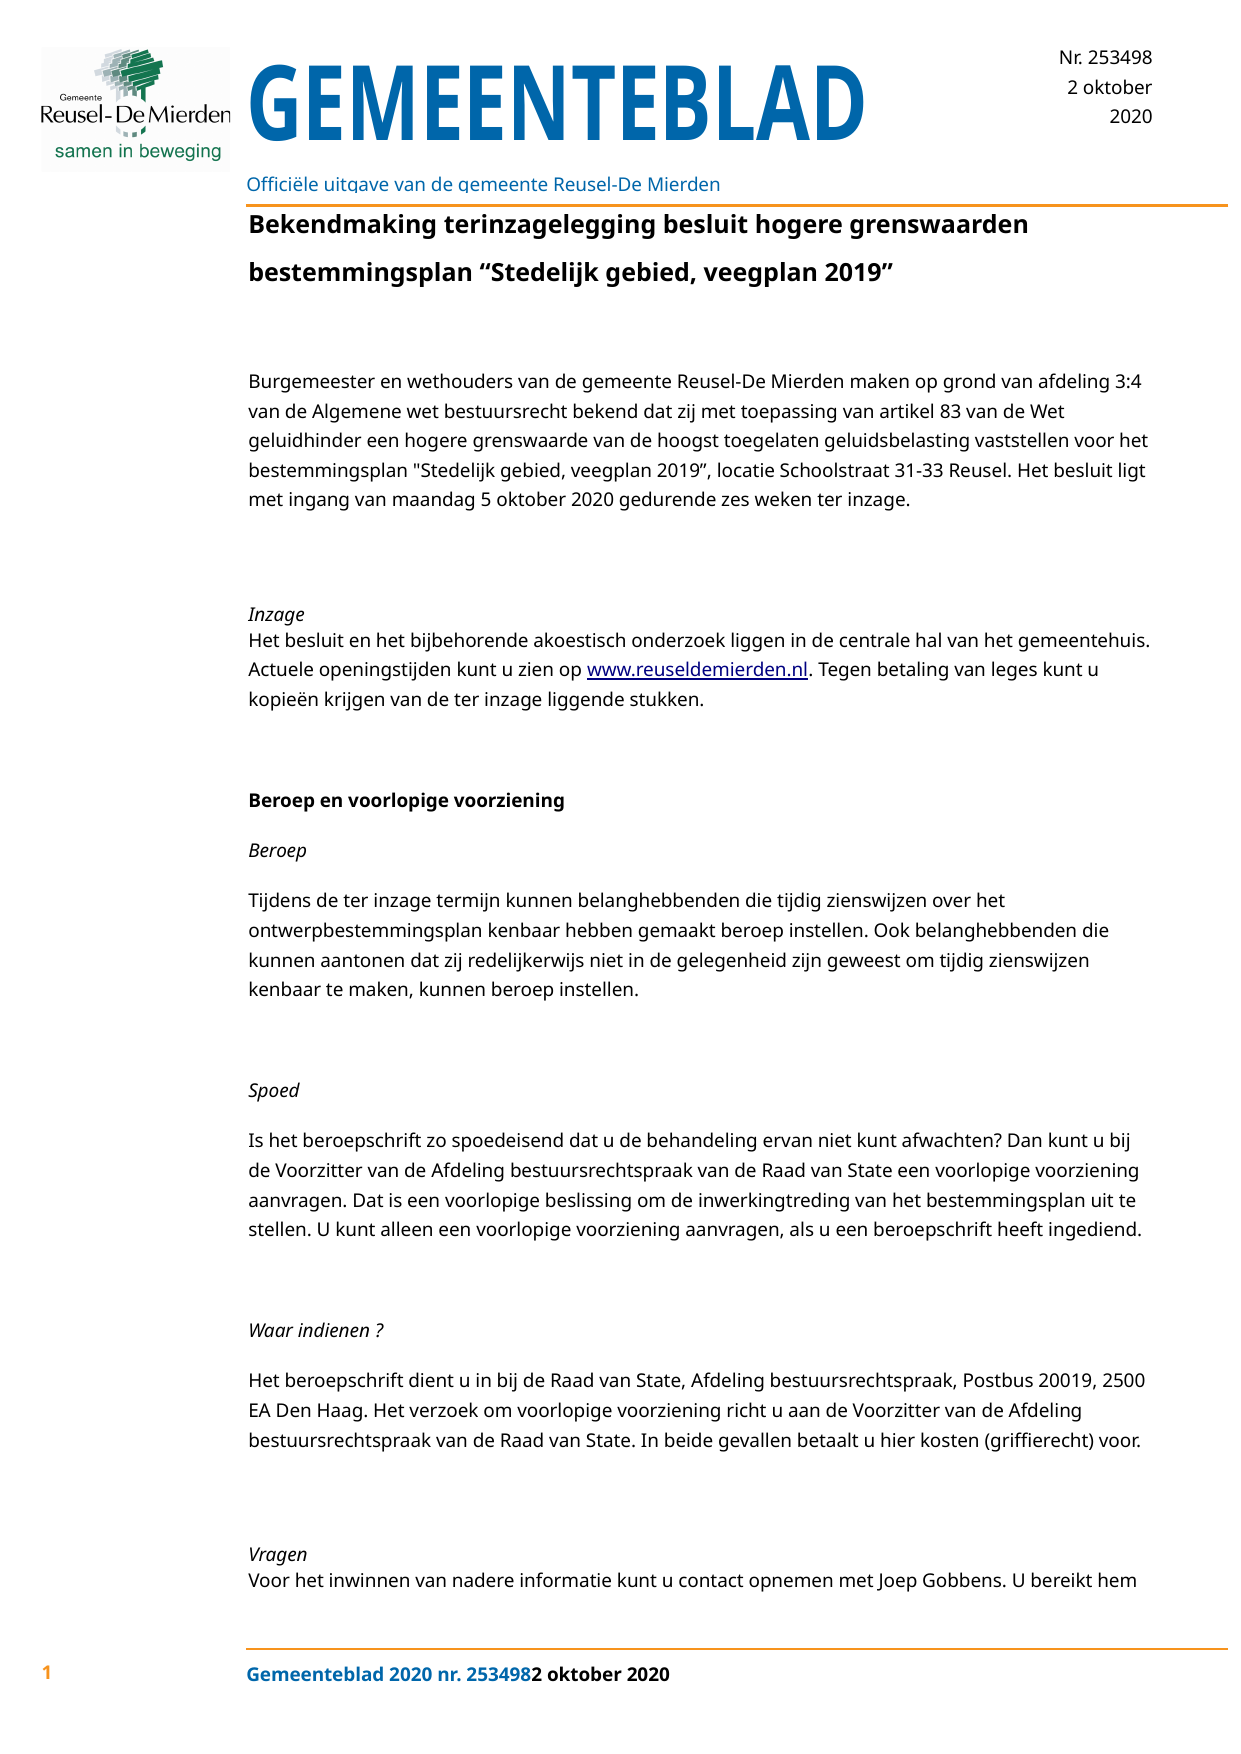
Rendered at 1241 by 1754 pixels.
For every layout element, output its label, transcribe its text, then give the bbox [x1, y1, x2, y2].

text Waar indienen ? [248, 1317, 1152, 1343]
text Bekendmaking terinzagelegging besluit hogere grenswaarden bestemmingsplan “Stedelijk gebied, veegplan 2019” [248, 207, 1152, 288]
text Inzage [248, 601, 1152, 627]
text Beroep [248, 837, 1152, 863]
text Het beroepschrift dient u in bij de Raad van State, Afdeling bestuursrechtspraak, Postbus 20019, 2500 EA Den Haag. Het verzoek om voorlopige voorziening richt u aan de Voorzitter van de Afdeling bestuursrechtspraak van de Raad van State. In beide gevallen betaalt u hier kosten (griffierecht) voor. [248, 1368, 1152, 1452]
picture [41, 47, 231, 172]
text Beroep en voorlopige voorziening [248, 787, 1152, 812]
text Voor het inwinnen van nadere informatie kunt u contact opnemen met Joep Gobbens. U bereikt hem [248, 1567, 1152, 1593]
text Tijdens de ter inzage termijn kunnen belanghebbenden die tijdig zienswijzen over het ontwerpbestemmingsplan kenbaar hebben gemaakt beroep instellen. Ook belanghebbenden die kunnen aantonen dat zij redelijkerwijs niet in de gelegenheid zijn geweest om tijdig zienswijzen kenbaar te maken, kunnen beroep instellen. [248, 888, 1152, 1002]
text Burgemeester en wethouders van de gemeente Reusel-De Mierden maken op grond van afdeling 3:4 van de Algemene wet bestuursrecht bekend dat zij met toepassing van artikel 83 van de Wet geluidhinder een hogere grenswaarde van de hoogst toegelaten geluidsbelasting vaststellen voor het bestemmingsplan "Stedelijk gebied, veegplan 2019”, locatie Schoolstraat 31-33 Reusel. Het besluit ligt met ingang van maandag 5 oktober 2020 gedurende zes weken ter inzage. [248, 368, 1152, 512]
text Vragen [248, 1541, 1152, 1567]
text Het besluit en het bijbehorende akoestisch onderzoek liggen in de centrale hal van het gemeentehuis. Actuele openingstijden kunt u zien op www.reuseldemierden.nl. Tegen betaling van leges kunt u kopieën krijgen van de ter inzage liggende stukken. [248, 627, 1152, 712]
text Spoed [248, 1077, 1152, 1103]
text Is het beroepschrift zo spoedeisend dat u de behandeling ervan niet kunt afwachten? Dan kunt u bij de Voorzitter van de Afdeling bestuursrechtspraak van de Raad van State een voorlopige voorziening aanvragen. Dat is een voorlopige beslissing om de inwerkingtreding van het bestemmingsplan uit te stellen. U kunt alleen een voorlopige voorziening aanvragen, als u een beroepschrift heeft ingediend. [248, 1128, 1152, 1242]
